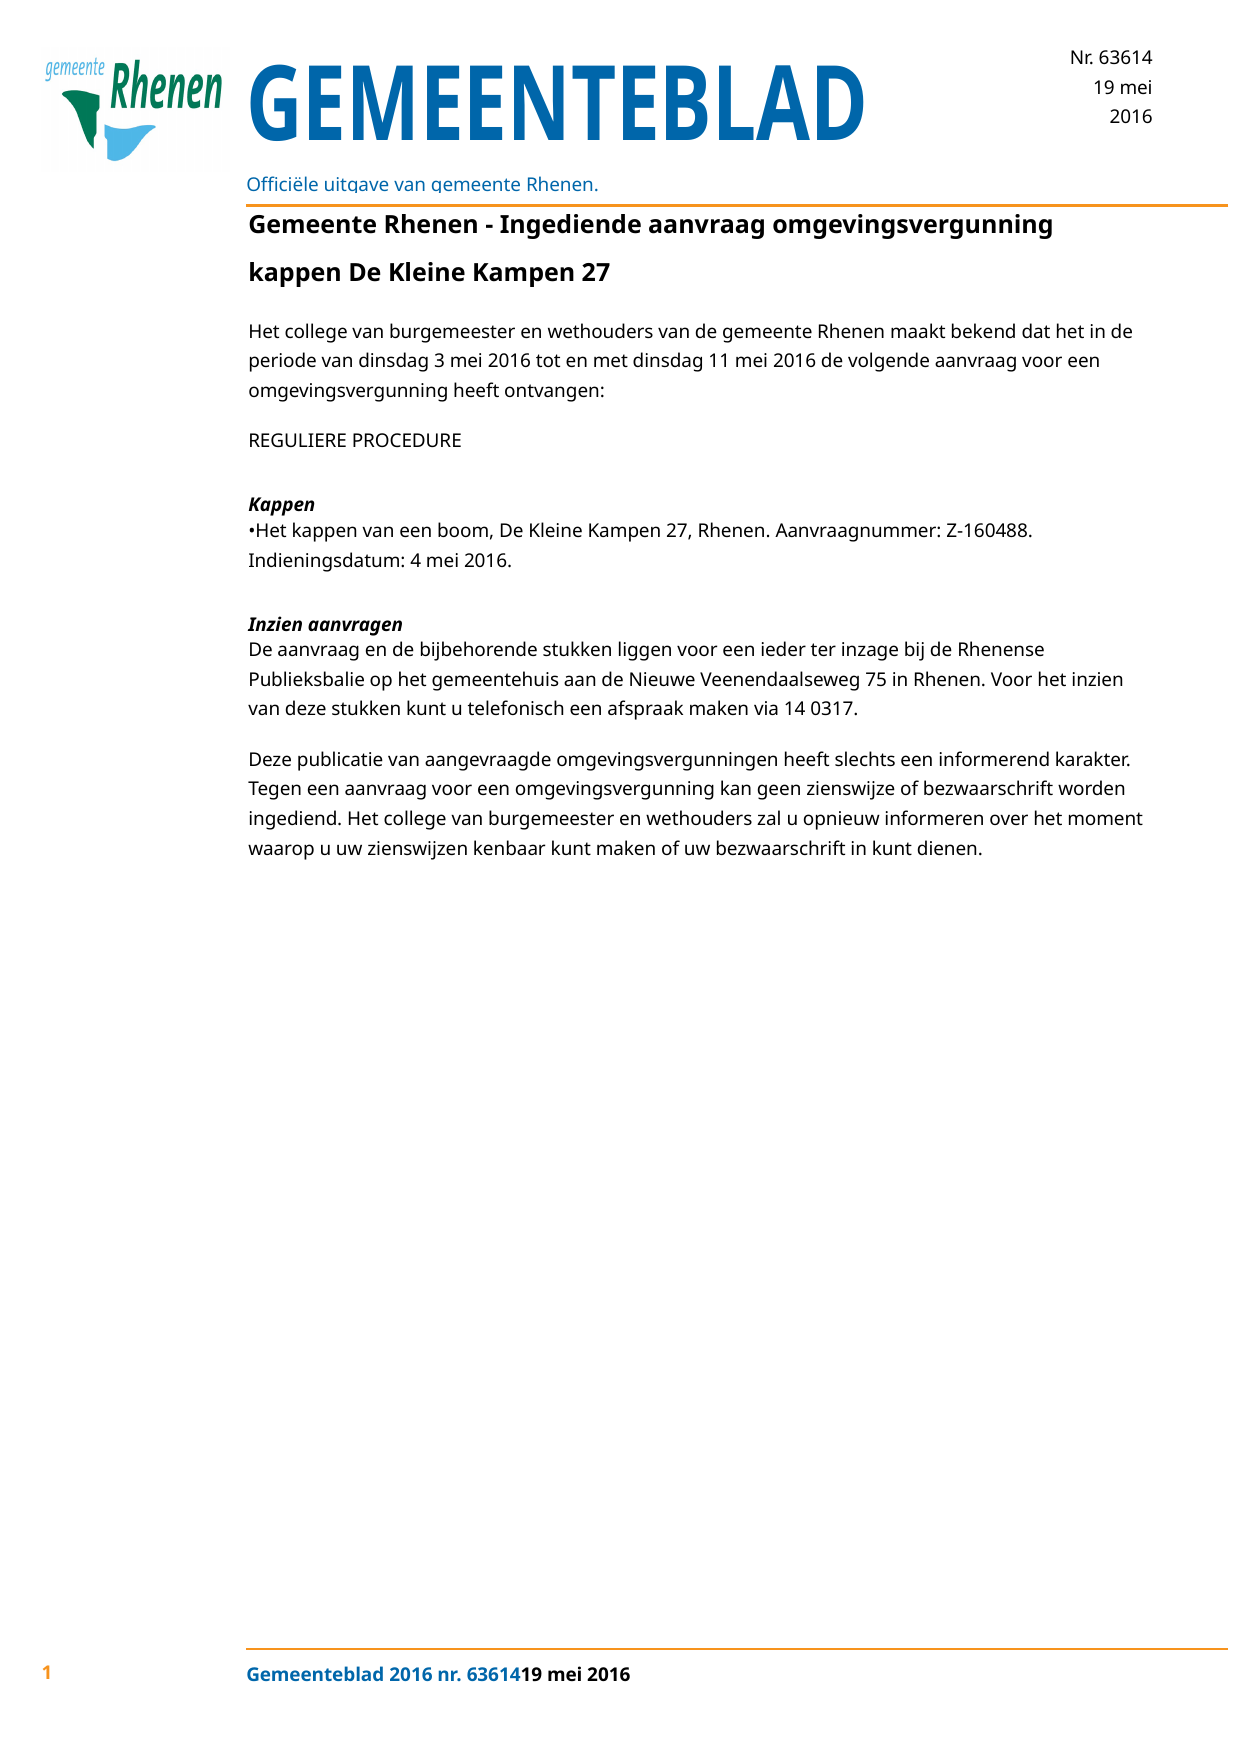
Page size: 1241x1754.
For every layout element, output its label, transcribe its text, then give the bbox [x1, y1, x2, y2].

text Gemeente Rhenen - Ingediende aanvraag omgevingsvergunning kappen De Kleine Kampen 27 [248, 207, 1152, 288]
text Het college van burgemeester en wethouders van de gemeente Rhenen maakt bekend dat het in de periode van dinsdag 3 mei 2016 tot en met dinsdag 11 mei 2016 de volgende aanvraag voor een omgevingsvergunning heeft ontvangen: [248, 318, 1152, 403]
text Deze publicatie van aangevraagde omgevingsvergunningen heeft slechts een informerend karakter. Tegen een aanvraag voor een omgevingsvergunning kan geen zienswijze of bezwaarschrift worden ingediend. Het college van burgemeester en wethouders zal u opnieuw informeren over het moment waarop u uw zienswijzen kenbaar kunt maken of uw bezwaarschrift in kunt dienen. [248, 746, 1152, 861]
text Kappen [248, 491, 1152, 517]
text •Het kappen van een boom, De Kleine Kampen 27, Rhenen. Aanvraagnummer: Z-160488. Indieningsdatum: 4 mei 2016. [248, 517, 1152, 572]
text De aanvraag en de bijbehorende stukken liggen voor een ieder ter inzage bij de Rhenense Publieksbalie op het gemeentehuis aan de Nieuwe Veenendaalseweg 75 in Rhenen. Voor het inzien van deze stukken kunt u telefonisch een afspraak maken via 14 0317. [248, 636, 1152, 721]
text REGULIERE PROCEDURE [248, 427, 1152, 453]
text Inzien aanvragen [248, 611, 1152, 636]
picture [41, 47, 231, 172]
